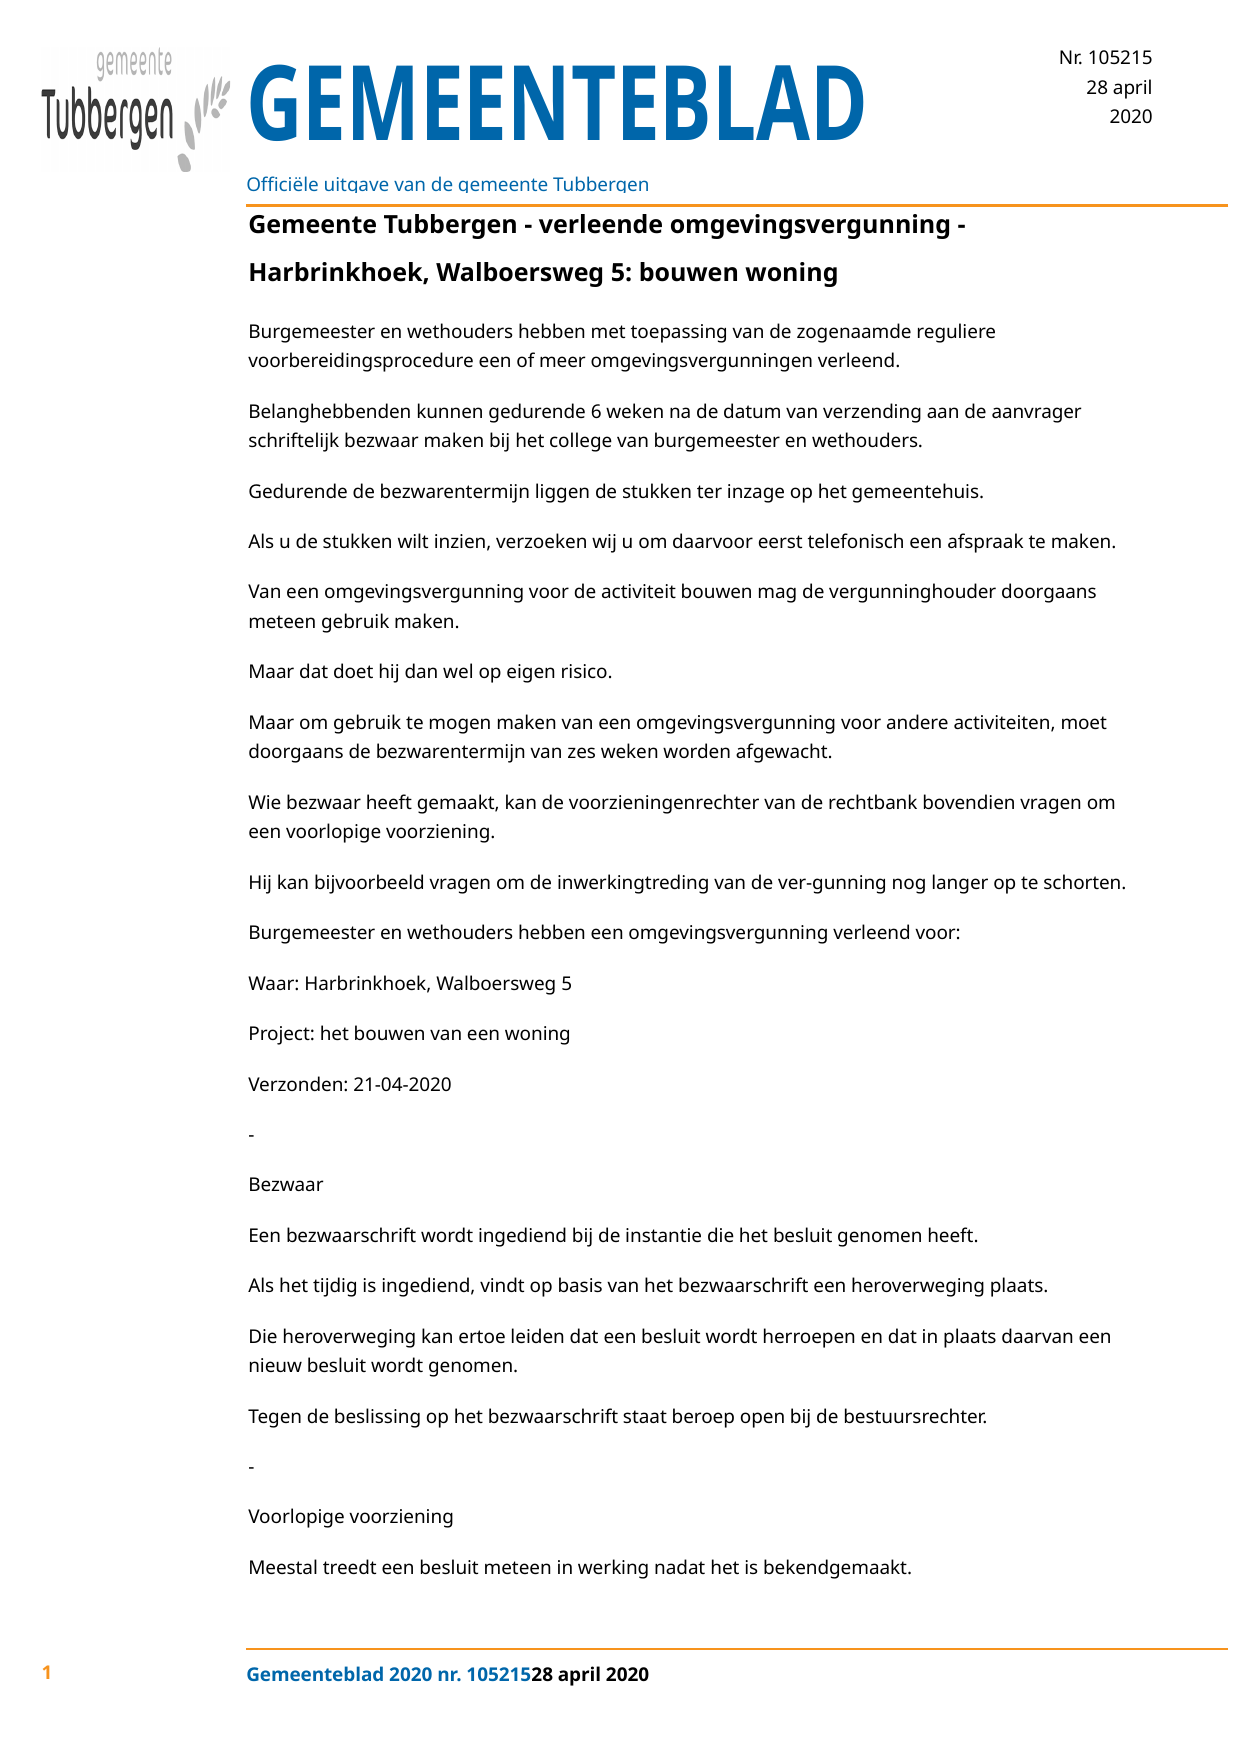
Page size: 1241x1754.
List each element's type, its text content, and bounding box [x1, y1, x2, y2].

text Tegen de beslissing op het bezwaarschrift staat beroep open bij de bestuursrechter. [248, 1403, 1152, 1429]
text - [248, 1121, 1152, 1147]
text Maar dat doet hij dan wel op eigen risico. [248, 659, 1152, 684]
text Hij kan bijvoorbeeld vragen om de inwerkingtreding van de ver-gunning nog langer op te schorten. [248, 869, 1152, 895]
text Waar: Harbrinkhoek, Walboersweg 5 [248, 970, 1152, 996]
text Project: het bouwen van een woning [248, 1020, 1152, 1046]
text Een bezwaarschrift wordt ingediend bij de instantie die het besluit genomen heeft. [248, 1222, 1152, 1248]
text Van een omgevingsvergunning voor de activiteit bouwen mag de vergunninghouder doorgaans meteen gebruik maken. [248, 579, 1152, 634]
text Burgemeester en wethouders hebben een omgevingsvergunning verleend voor: [248, 919, 1152, 945]
text Verzonden: 21-04-2020 [248, 1071, 1152, 1097]
text Die heroverweging kan ertoe leiden dat een besluit wordt herroepen en dat in plaats daarvan een nieuw besluit wordt genomen. [248, 1323, 1152, 1378]
text - [248, 1453, 1152, 1479]
text Als het tijdig is ingediend, vindt op basis van het bezwaarschrift een heroverweging plaats. [248, 1272, 1152, 1298]
text Als u de stukken wilt inzien, verzoeken wij u om daarvoor eerst telefonisch een afspraak te maken. [248, 528, 1152, 554]
picture [41, 47, 231, 172]
text Gedurende de bezwarentermijn liggen de stukken ter inzage op het gemeentehuis. [248, 478, 1152, 504]
text Voorlopige voorziening [248, 1504, 1152, 1529]
text Belanghebbenden kunnen gedurende 6 weken na de datum van verzending aan de aanvrager schriftelijk bezwaar maken bij het college van burgemeester en wethouders. [248, 398, 1152, 453]
text Wie bezwaar heeft gemaakt, kan de voorzieningenrechter van de rechtbank bovendien vragen om een voorlopige voorziening. [248, 789, 1152, 844]
text Burgemeester en wethouders hebben met toepassing van de zogenaamde reguliere voorbereidingsprocedure een of meer omgevingsvergunningen verleend. [248, 318, 1152, 373]
text Maar om gebruik te mogen maken van een omgevingsvergunning voor andere activiteiten, moet doorgaans de bezwarentermijn van zes weken worden afgewacht. [248, 709, 1152, 764]
text Meestal treedt een besluit meteen in werking nadat het is bekendgemaakt. [248, 1554, 1152, 1580]
text Bezwaar [248, 1172, 1152, 1197]
text Gemeente Tubbergen - verleende omgevingsvergunning - Harbrinkhoek, Walboersweg 5: bouwen woning [248, 207, 1152, 288]
